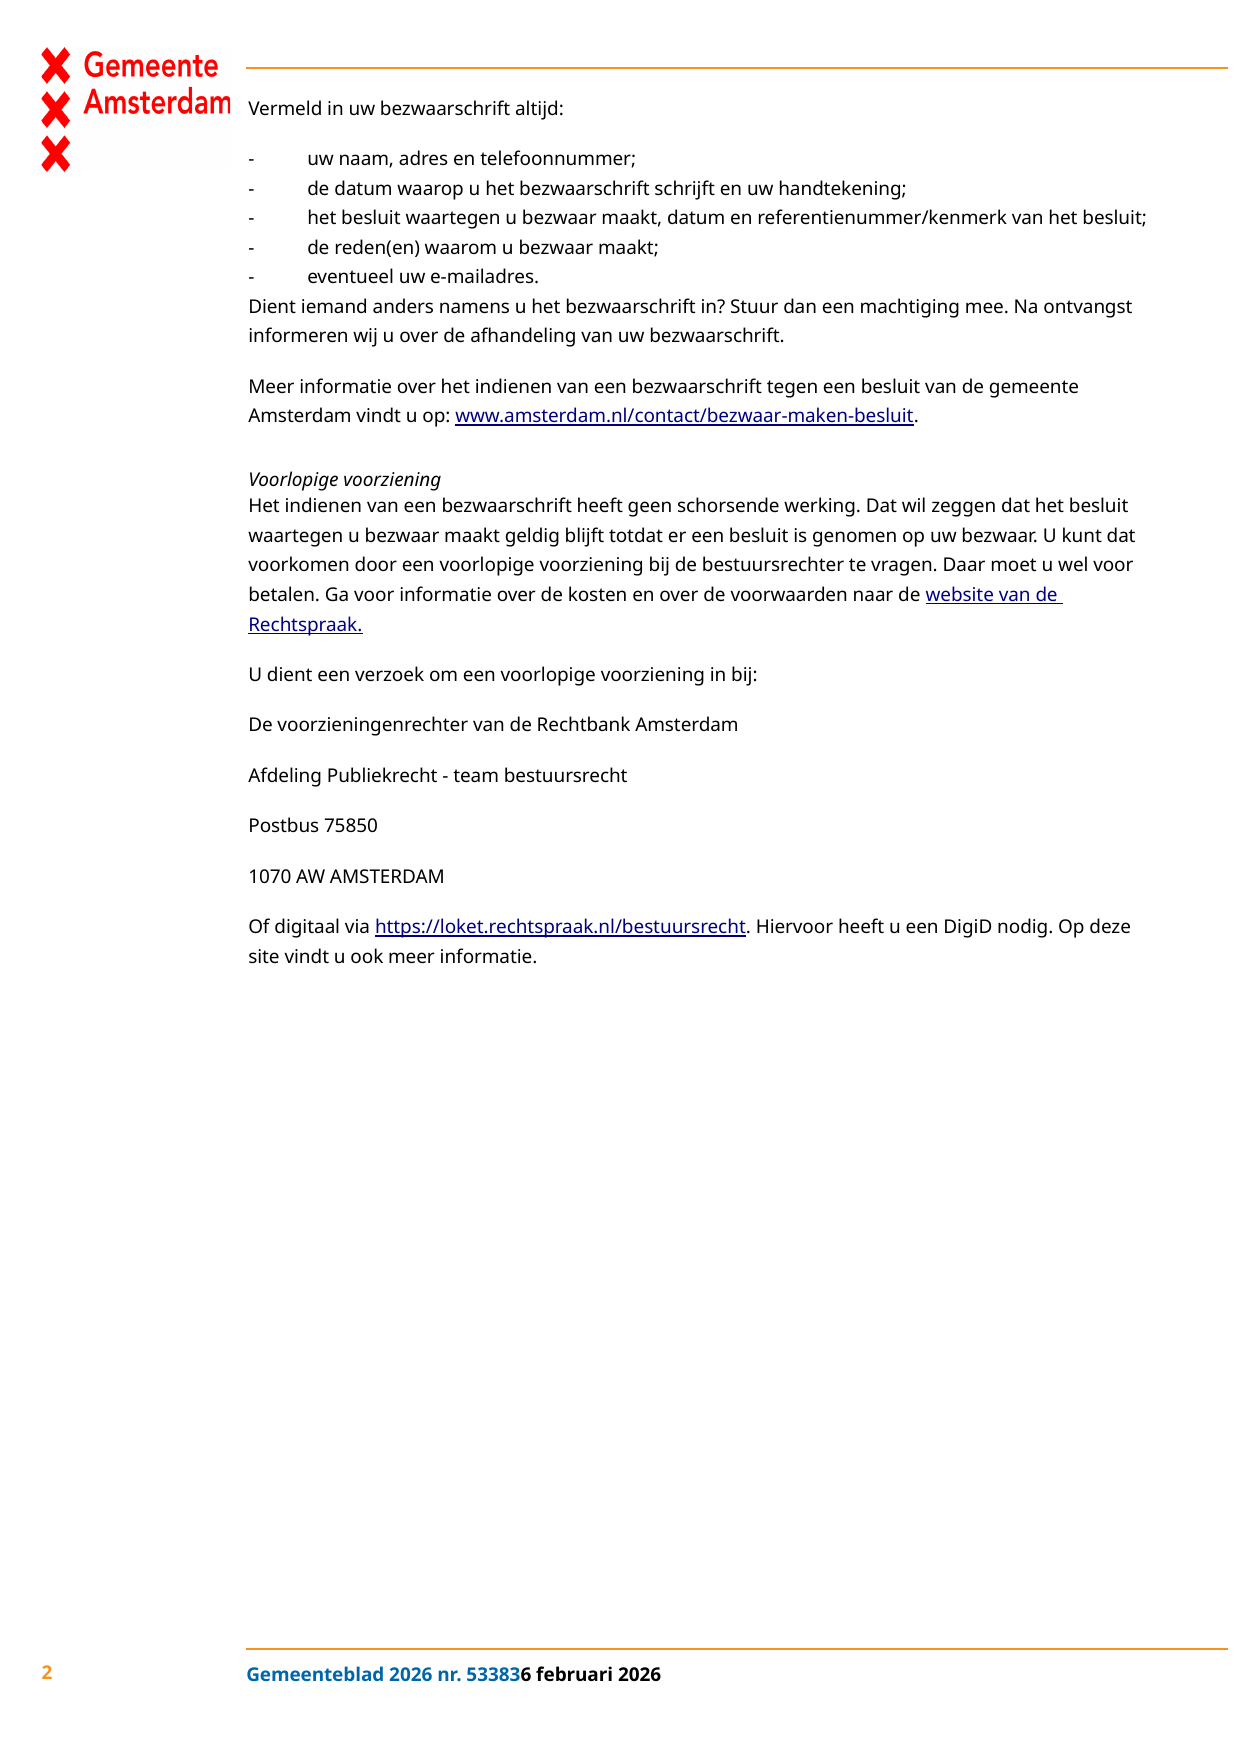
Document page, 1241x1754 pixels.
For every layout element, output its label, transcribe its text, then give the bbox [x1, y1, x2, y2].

text Meer informatie over het indienen van een bezwaarschrift tegen een besluit van de gemeente Amsterdam vindt u op: www.amsterdam.nl/contact/bezwaar-maken-besluit. [248, 373, 1152, 428]
text Het indienen van een bezwaarschrift heeft geen schorsende werking. Dat wil zeggen dat het besluit waartegen u bezwaar maakt geldig blijft totdat er een besluit is genomen op uw bezwaar. U kunt dat voorkomen door een voorlopige voorziening bij de bestuursrechter te vragen. Daar moet u wel voor betalen. Ga voor informatie over de kosten en over de voorwaarden naar de website van de Rechtspraak. [248, 492, 1152, 636]
text Voorlopige voorziening [248, 467, 1152, 492]
list de reden(en) waarom u bezwaar maakt; [248, 234, 1152, 260]
text De voorzieningenrechter van de Rechtbank Amsterdam [248, 712, 1152, 737]
list eventueel uw e-mailadres. [248, 263, 1152, 289]
list het besluit waartegen u bezwaar maakt, datum en referentienummer/kenmerk van het besluit; [248, 204, 1152, 230]
text U dient een verzoek om een voorlopige voorziening in bij: [248, 661, 1152, 687]
picture [41, 47, 231, 172]
text Vermeld in uw bezwaarschrift altijd: [248, 95, 1152, 121]
text Of digitaal via https://loket.rechtspraak.nl/bestuursrecht. Hiervoor heeft u een DigiD nodig. Op deze site vindt u ook meer informatie. [248, 913, 1152, 968]
text Dient iemand anders namens u het bezwaarschrift in? Stuur dan een machtiging mee. Na ontvangst informeren wij u over de afhandeling van uw bezwaarschrift. [248, 293, 1152, 348]
text 1070 AW AMSTERDAM [248, 863, 1152, 888]
list uw naam, adres en telefoonnummer; [248, 145, 1152, 171]
text Afdeling Publiekrecht - team bestuursrecht [248, 762, 1152, 788]
text Postbus 75850 [248, 812, 1152, 838]
list de datum waarop u het bezwaarschrift schrijft en uw handtekening; [248, 175, 1152, 201]
